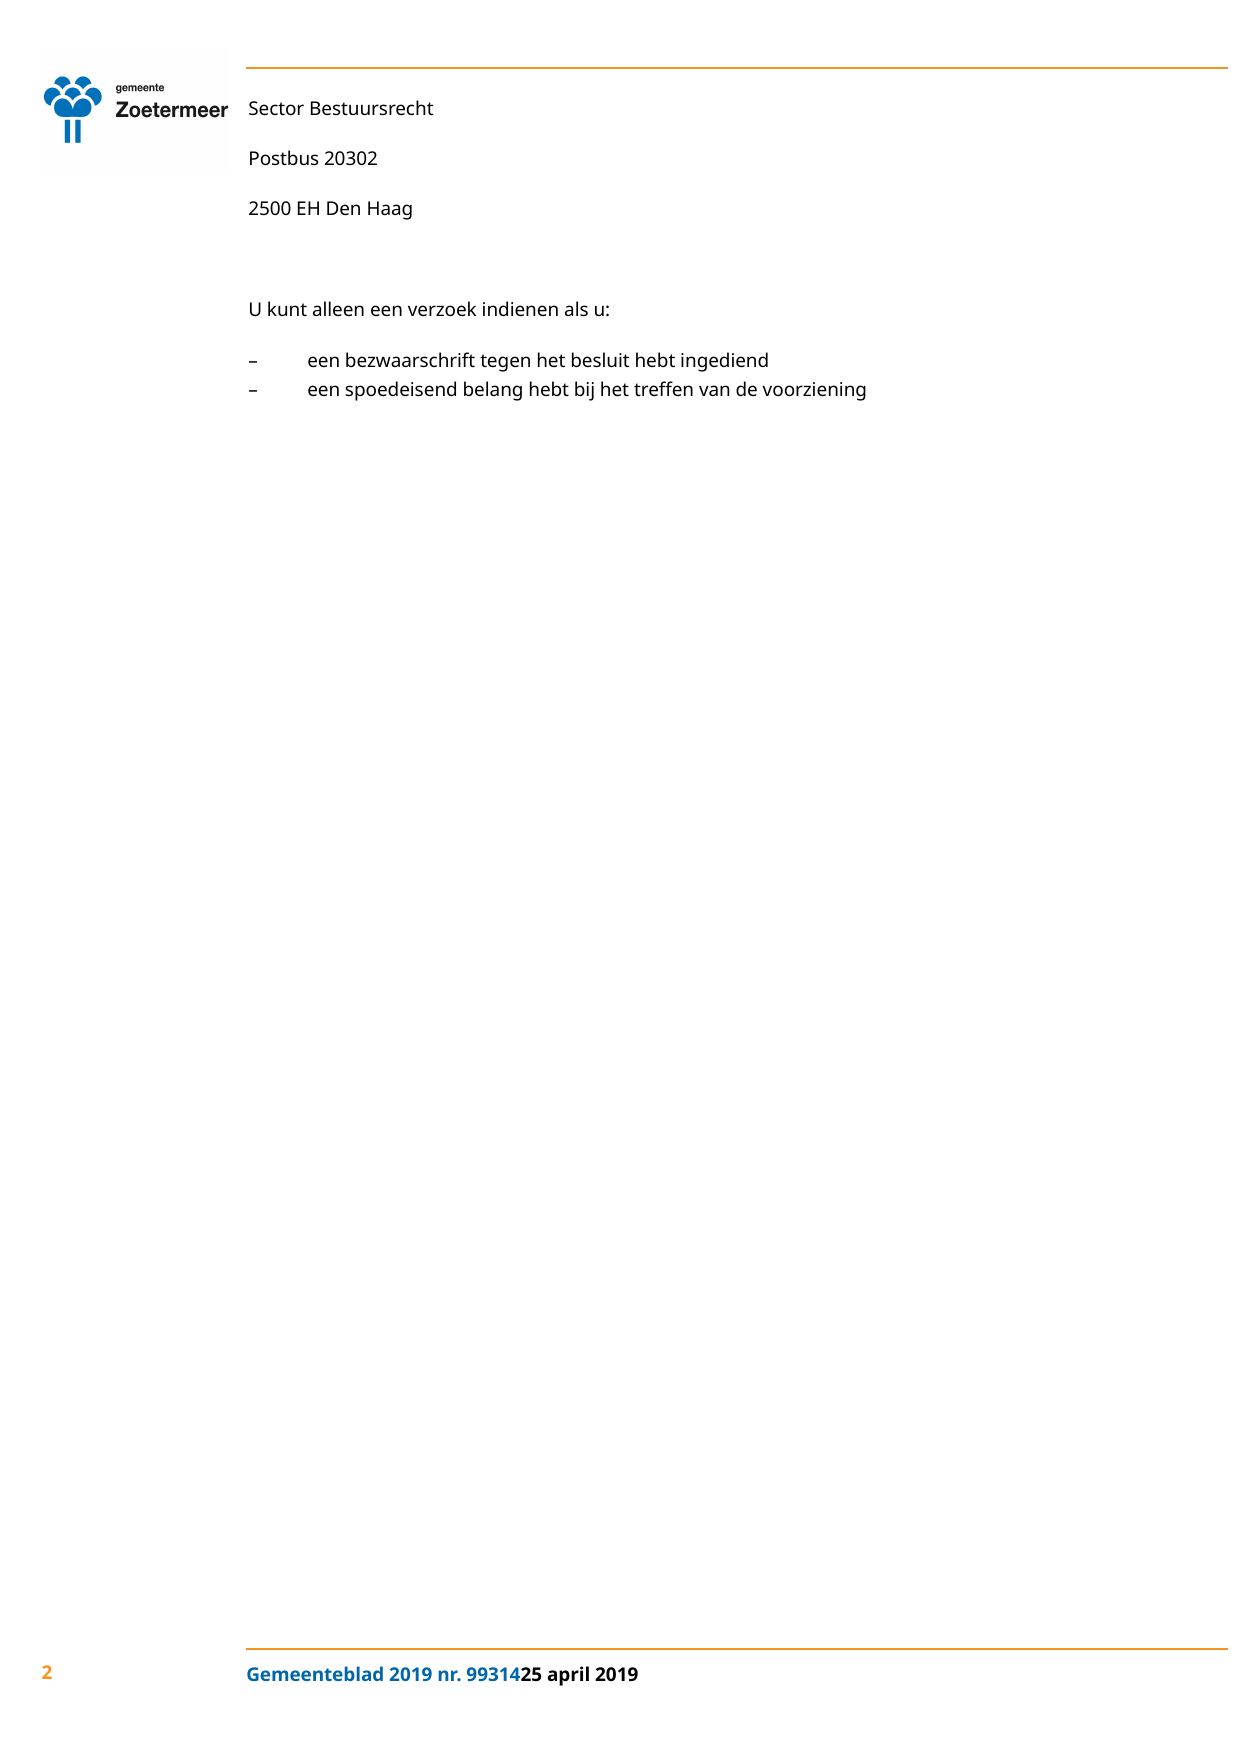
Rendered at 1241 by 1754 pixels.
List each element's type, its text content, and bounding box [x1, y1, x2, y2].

text Postbus 20302 [248, 145, 1152, 171]
text U kunt alleen een verzoek indienen als u: [248, 296, 1152, 322]
text Sector Bestuursrecht [248, 95, 1152, 121]
text 2500 EH Den Haag [248, 196, 1152, 221]
picture [41, 47, 231, 172]
list een bezwaarschrift tegen het besluit hebt ingediend [248, 347, 1152, 373]
list een spoedeisend belang hebt bij het treffen van de voorziening [248, 376, 1152, 402]
